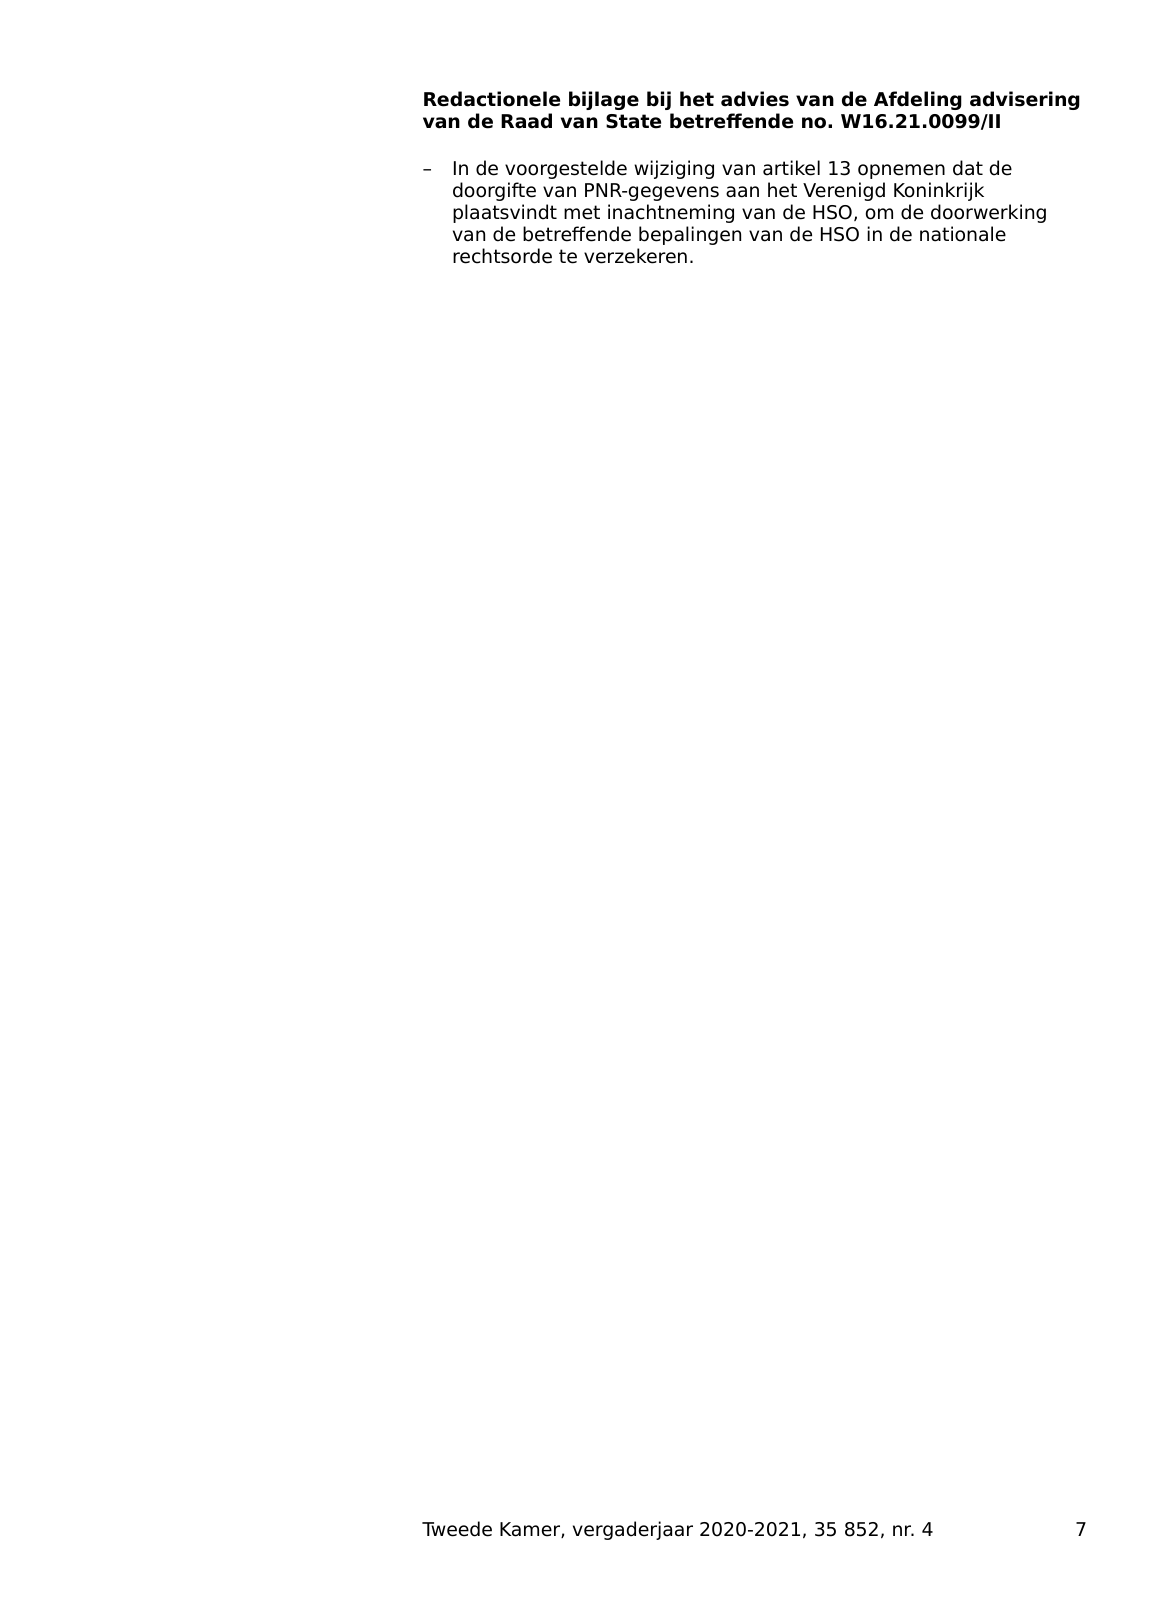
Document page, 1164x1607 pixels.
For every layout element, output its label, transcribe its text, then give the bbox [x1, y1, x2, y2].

subtitle Redactionele bijlage bij het advies van de Afdeling advisering van de Raad van State betreffende no. W16.21.0099/II [77, 89, 1087, 133]
text – In de voorgestelde wijziging van artikel 13 opnemen dat de doorgifte van PNR-gegevens aan het Verenigd Koninkrijk plaatsvindt met inachtneming van de HSO, om de doorwerking van de betreffende bepalingen van de HSO in de nationale rechtsorde te verzekeren. [422, 158, 1087, 268]
